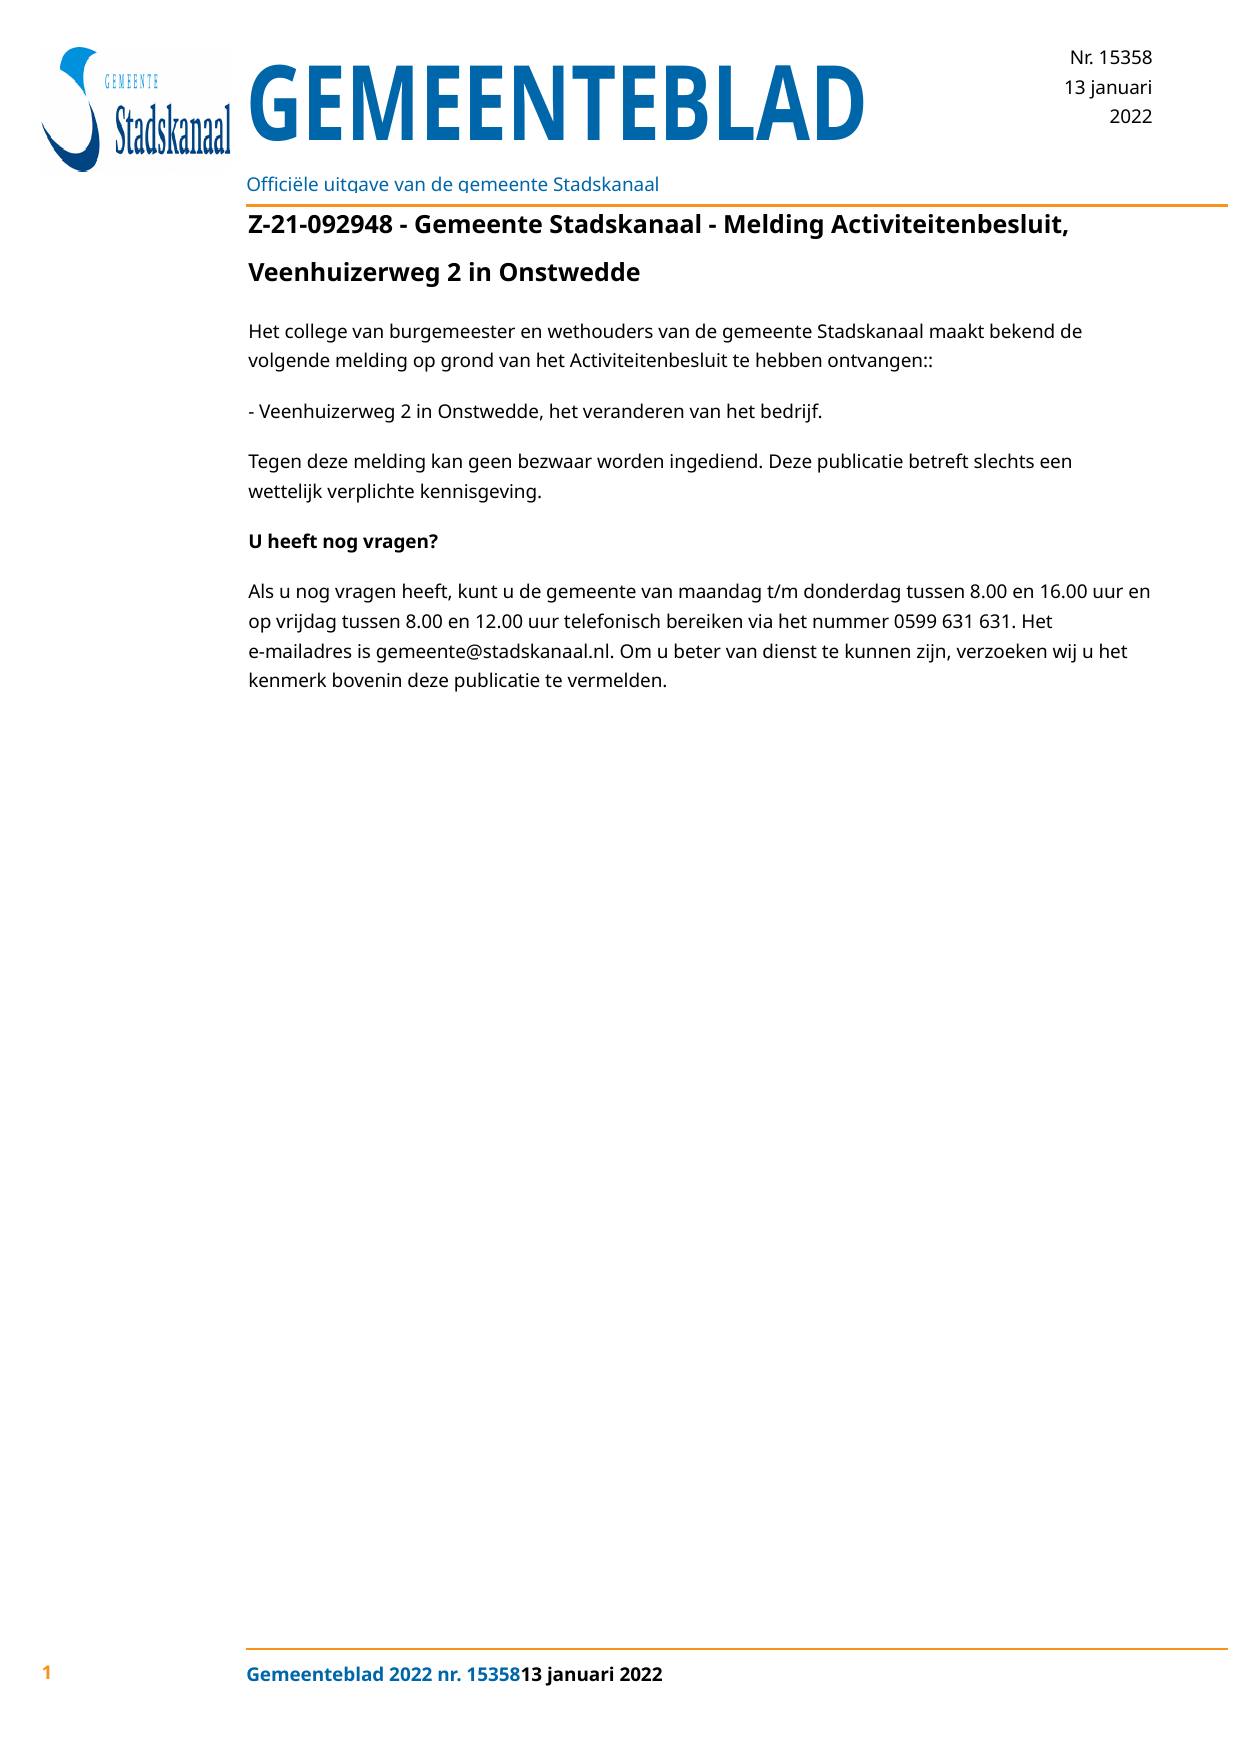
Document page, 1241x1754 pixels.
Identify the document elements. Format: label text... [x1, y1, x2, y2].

text - Veenhuizerweg 2 in Onstwedde, het veranderen van het bedrijf. [248, 398, 1152, 424]
text Tegen deze melding kan geen bezwaar worden ingediend. Deze publicatie betreft slechts een wettelijk verplichte kennisgeving. [248, 448, 1152, 504]
text Als u nog vragen heeft, kunt u de gemeente van maandag t/m donderdag tussen 8.00 en 16.00 uur en op vrijdag tussen 8.00 en 12.00 uur telefonisch bereiken via het nummer 0599 631 631. Het e‑mailadres is gemeente@stadskanaal.nl. Om u beter van dienst te kunnen zijn, verzoeken wij u het kenmerk bovenin deze publicatie te vermelden. [248, 579, 1152, 693]
picture [41, 47, 231, 172]
text Z-21-092948 - Gemeente Stadskanaal - Melding Activiteitenbesluit, Veenhuizerweg 2 in Onstwedde [248, 207, 1152, 288]
text U heeft nog vragen? [248, 528, 1152, 554]
text Het college van burgemeester en wethouders van de gemeente Stadskanaal maakt bekend de volgende melding op grond van het Activiteitenbesluit te hebben ontvangen:: [248, 318, 1152, 373]
